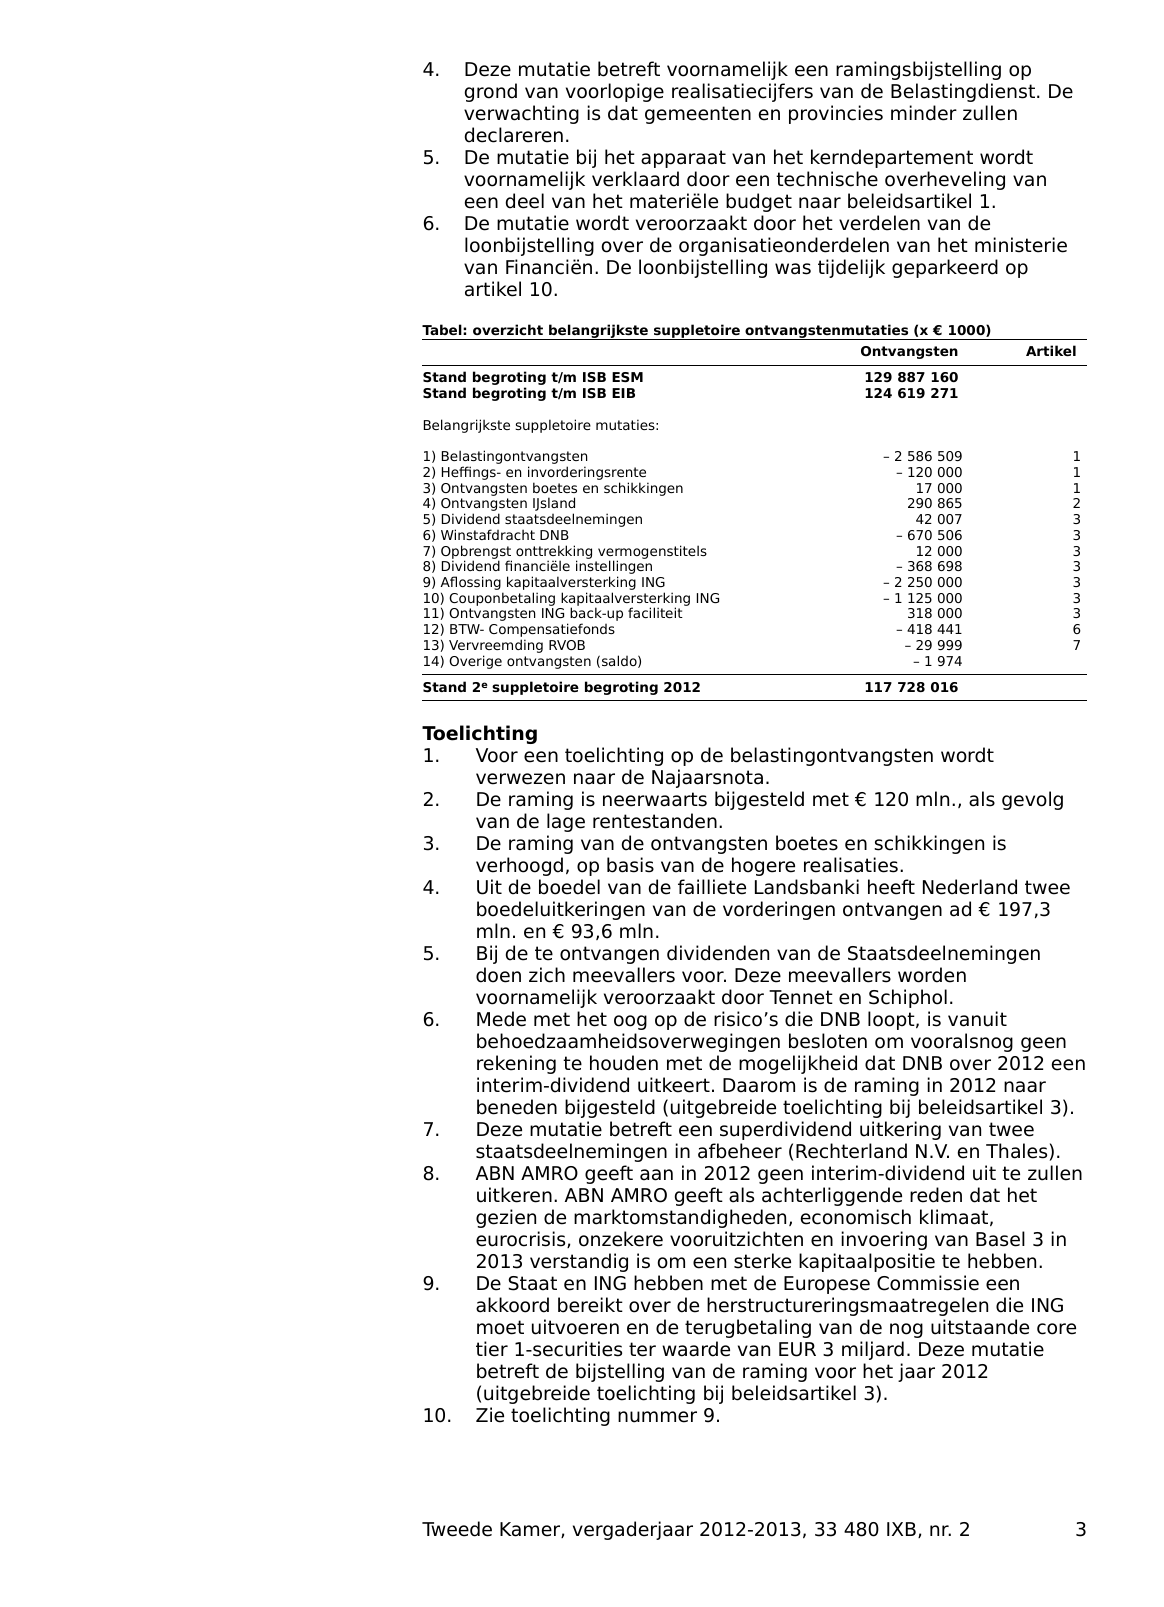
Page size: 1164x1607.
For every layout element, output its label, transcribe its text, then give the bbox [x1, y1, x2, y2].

table_cell 1 [969, 480, 1087, 496]
text 3. De raming van de ontvangsten boetes en schikkingen is verhoogd, op basis van de hogere realisaties. [422, 833, 1087, 877]
text 8. ABN AMRO geeft aan in 2012 geen interim-dividend uit te zullen uitkeren. ABN AMRO geeft als achterliggende reden dat het gezien de marktomstandigheden, economisch klimaat, eurocrisis, onzekere vooruitzichten en invoering van Basel 3 in 2013 verstandig is om een sterke kapitaalpositie te hebben. [422, 1163, 1087, 1273]
table_cell [969, 366, 1087, 386]
table_cell 5) Dividend staatsdeelnemingen [422, 512, 821, 528]
text 9. De Staat en ING hebben met de Europese Commissie een akkoord bereikt over de herstructureringsmaatregelen die ING moet uitvoeren en de terugbetaling van de nog uitstaande core tier 1-securities ter waarde van EUR 3 miljard. Deze mutatie betreft de bijstelling van de raming voor het jaar 2012 (uitgebreide toelichting bij beleidsartikel 3). [422, 1273, 1087, 1404]
table_cell 124 619 271 [821, 386, 968, 402]
table_cell [422, 402, 821, 417]
table_cell – 670 506 [821, 528, 968, 543]
table_cell Belangrijkste suppletoire mutaties: [422, 418, 821, 433]
table_cell Artikel [969, 340, 1087, 364]
table_cell 1) Belastingontvangsten [422, 449, 821, 465]
table_cell 4) Ontvangsten IJsland [422, 496, 821, 512]
table_cell 3 [969, 591, 1087, 606]
table_cell 17 000 [821, 480, 968, 496]
table_cell 1 [969, 465, 1087, 480]
table_cell 13) Vervreemding RVOB [422, 638, 821, 653]
text 5. Bij de te ontvangen dividenden van de Staatsdeelnemingen doen zich meevallers voor. Deze meevallers worden voornamelijk veroorzaakt door Tennet en Schiphol. [422, 943, 1087, 1009]
table_cell – 368 698 [821, 559, 968, 575]
table_cell 10) Couponbetaling kapitaalversterking ING [422, 591, 821, 606]
table_cell 3 [969, 543, 1087, 559]
table_cell 3 [969, 512, 1087, 528]
table_cell Stand 2e suppletoire begroting 2012 [422, 675, 821, 700]
table_cell 3) Ontvangsten boetes en schikkingen [422, 480, 821, 496]
table_cell 3 [969, 606, 1087, 622]
table_cell [969, 675, 1087, 700]
table_cell [821, 418, 968, 433]
table_cell 42 007 [821, 512, 968, 528]
text 6. De mutatie wordt veroorzaakt door het verdelen van de loonbijstelling over de organisatieonderdelen van het ministerie van Financiën. De loonbijstelling was tijdelijk geparkeerd op artikel 10. [422, 213, 1087, 301]
table_cell 6) Winstafdracht DNB [422, 528, 821, 543]
table_cell [969, 654, 1087, 674]
table_cell 117 728 016 [821, 675, 968, 700]
text 2. De raming is neerwaarts bijgesteld met € 120 mln., als gevolg van de lage rentestanden. [422, 789, 1087, 833]
table_cell 129 887 160 [821, 366, 968, 386]
table_cell – 1 974 [821, 654, 968, 674]
table_cell [422, 433, 821, 449]
table_cell 3 [969, 528, 1087, 543]
table_cell [821, 402, 968, 417]
text 10. Zie toelichting nummer 9. [422, 1404, 1087, 1427]
table_cell [969, 386, 1087, 402]
table_cell 318 000 [821, 606, 968, 622]
table_cell – 2 586 509 [821, 449, 968, 465]
table_cell – 418 441 [821, 622, 968, 638]
table_cell 3 [969, 559, 1087, 575]
text 4. Deze mutatie betreft voornamelijk een ramingsbijstelling op grond van voorlopige realisatiecijfers van de Belastingdienst. De verwachting is dat gemeenten en provincies minder zullen declareren. [422, 59, 1087, 147]
table_cell 9) Aflossing kapitaalversterking ING [422, 575, 821, 591]
text 6. Mede met het oog op de risico’s die DNB loopt, is vanuit behoedzaamheidsoverwegingen besloten om vooralsnog geen rekening te houden met de mogelijkheid dat DNB over 2012 een interim-dividend uitkeert. Daarom is de raming in 2012 naar beneden bijgesteld (uitgebreide toelichting bij beleidsartikel 3). [422, 1009, 1087, 1119]
table_cell 1 [969, 449, 1087, 465]
table_cell 7) Opbrengst onttrekking vermogenstitels [422, 543, 821, 559]
table_cell – 1 125 000 [821, 591, 968, 606]
table_cell [969, 402, 1087, 417]
table_cell [821, 433, 968, 449]
text 5. De mutatie bij het apparaat van het kerndepartement wordt voornamelijk verklaard door een technische overheveling van een deel van het materiële budget naar beleidsartikel 1. [422, 147, 1087, 213]
table_cell – 120 000 [821, 465, 968, 480]
table_cell 12 000 [821, 543, 968, 559]
table_cell 11) Ontvangsten ING back-up faciliteit [422, 606, 821, 622]
text 4. Uit de boedel van de failliete Landsbanki heeft Nederland twee boedeluitkeringen van de vorderingen ontvangen ad € 197,3 mln. en € 93,6 mln. [422, 877, 1087, 943]
table_cell 3 [969, 575, 1087, 591]
table_cell 14) Overige ontvangsten (saldo) [422, 654, 821, 674]
table_cell 290 865 [821, 496, 968, 512]
table_cell 2 [969, 496, 1087, 512]
table_cell 2) Heffings- en invorderingsrente [422, 465, 821, 480]
table_cell [969, 433, 1087, 449]
table_cell 7 [969, 638, 1087, 653]
table_header Tabel: overzicht belangrijkste suppletoire ontvangstenmutaties (x € 1000) [422, 323, 1087, 338]
table_cell 8) Dividend financiële instellingen [422, 559, 821, 575]
table_cell – 29 999 [821, 638, 968, 653]
table_cell 12) BTW- Compensatiefonds [422, 622, 821, 638]
table_cell Stand begroting t/m ISB ESM [422, 366, 821, 386]
table_cell [969, 418, 1087, 433]
table_cell – 2 250 000 [821, 575, 968, 591]
table_cell 6 [969, 622, 1087, 638]
text 1. Voor een toelichting op de belastingontvangsten wordt verwezen naar de Najaarsnota. [422, 745, 1087, 789]
text 7. Deze mutatie betreft een superdividend uitkering van twee staatsdeelnemingen in afbeheer (Rechterland N.V. en Thales). [422, 1119, 1087, 1163]
table_cell Ontvangsten [821, 340, 968, 364]
table_cell Stand begroting t/m ISB EIB [422, 386, 821, 402]
subtitle Toelichting [422, 723, 1087, 745]
table_cell [422, 340, 821, 364]
